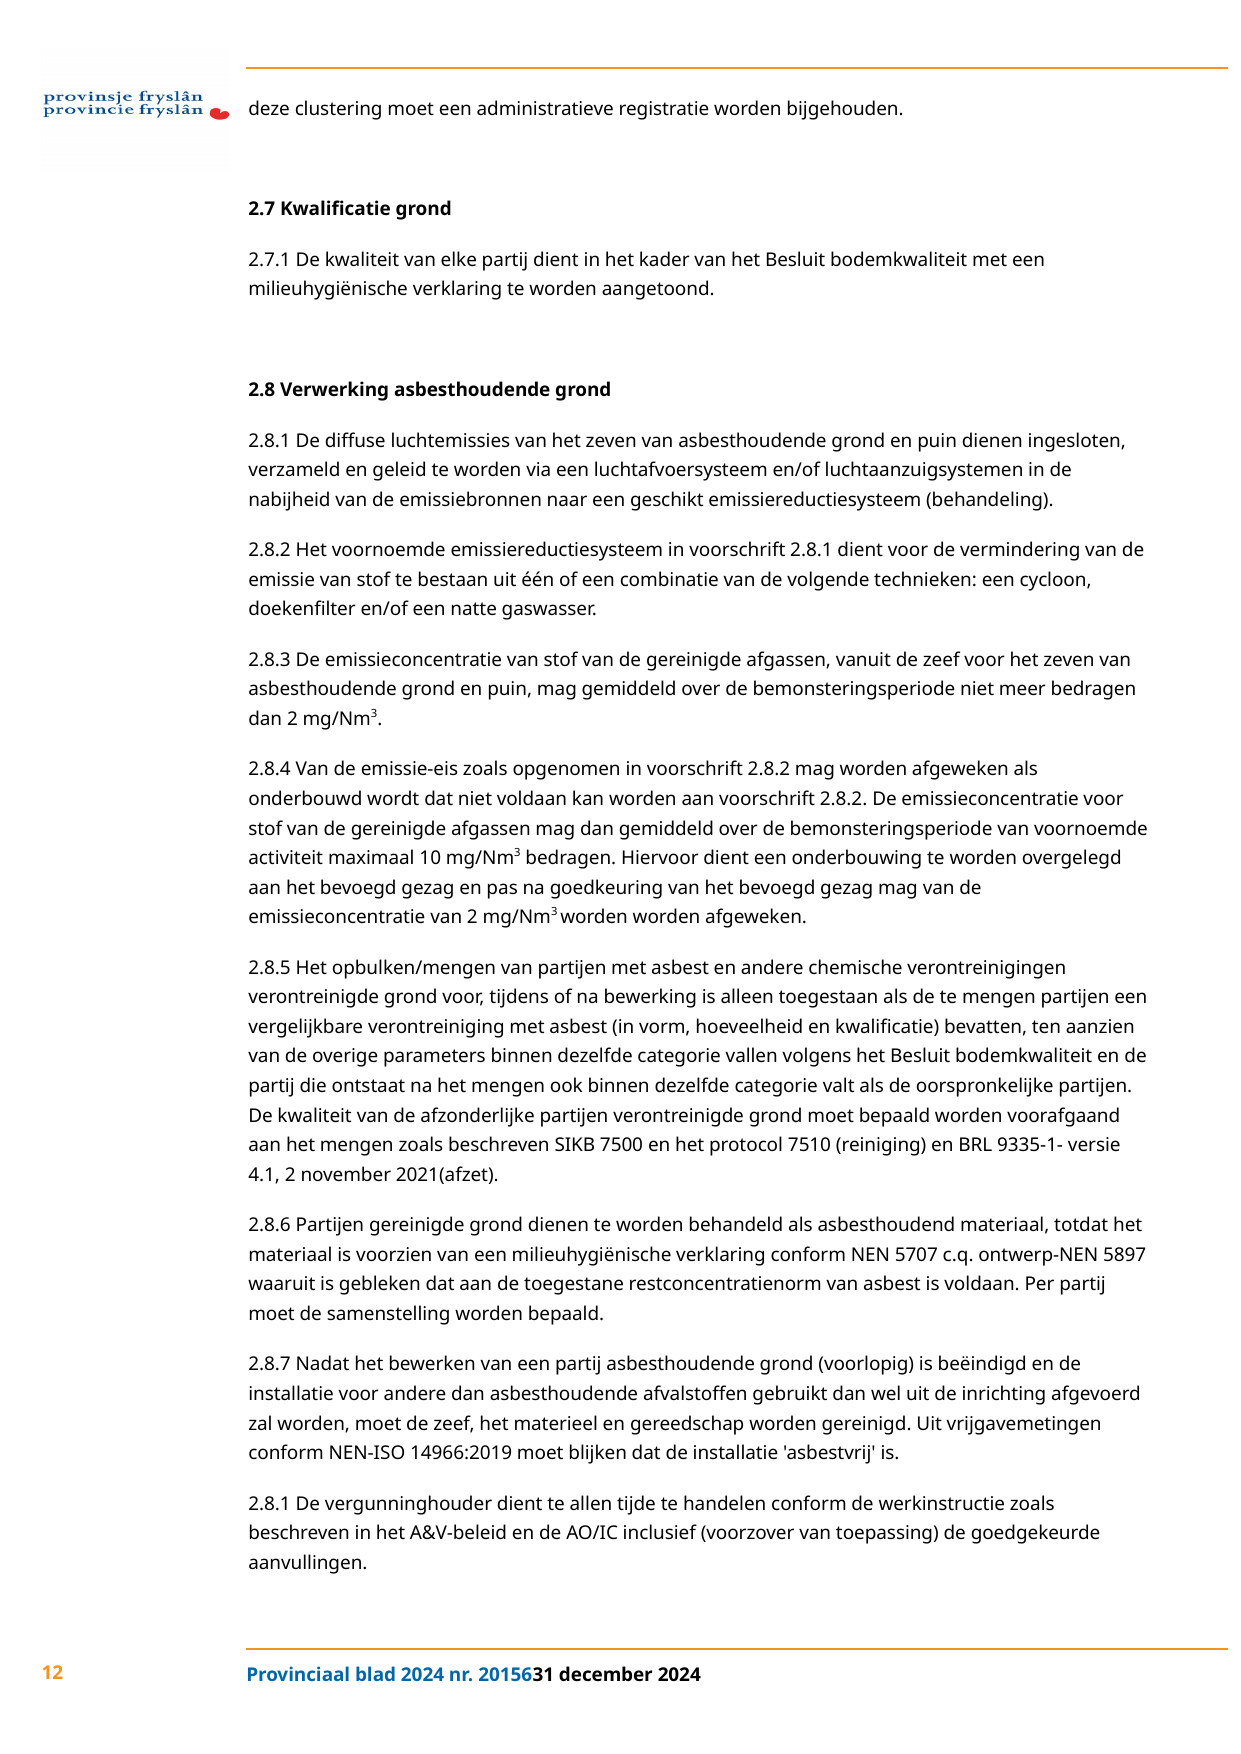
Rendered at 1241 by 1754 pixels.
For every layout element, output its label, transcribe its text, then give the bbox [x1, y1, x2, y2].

text 2.8.1 De vergunninghouder dient te allen tijde te handelen conform de werkinstructie zoals beschreven in het A&V-beleid en de AO/IC inclusief (voorzover van toepassing) de goedgekeurde aanvullingen. [248, 1490, 1152, 1575]
text 2.8.7 Nadat het bewerken van een partij asbesthoudende grond (voorlopig) is beëindigd en de installatie voor andere dan asbesthoudende afvalstoffen gebruikt dan wel uit de inrichting afgevoerd zal worden, moet de zeef, het materieel en gereedschap worden gereinigd. Uit vrijgavemetingen conform NEN-ISO 14966:2019 moet blijken dat de installatie 'asbestvrij' is. [248, 1351, 1152, 1465]
text 2.7.1 De kwaliteit van elke partij dient in het kader van het Besluit bodemkwaliteit met een milieuhygiënische verklaring te worden aangetoond. [248, 246, 1152, 301]
text 2.8.5 Het opbulken/mengen van partijen met asbest en andere chemische verontreinigingen verontreinigde grond voor, tijdens of na bewerking is alleen toegestaan als de te mengen partijen een vergelijkbare verontreiniging met asbest (in vorm, hoeveelheid en kwalificatie) bevatten, ten aanzien van de overige parameters binnen dezelfde categorie vallen volgens het Besluit bodemkwaliteit en de partij die ontstaat na het mengen ook binnen dezelfde categorie valt als de oorspronkelijke partijen. De kwaliteit van de afzonderlijke partijen verontreinigde grond moet bepaald worden voorafgaand aan het mengen zoals beschreven SIKB 7500 en het protocol 7510 (reiniging) en BRL 9335-1- versie 4.1, 2 november 2021(afzet). [248, 954, 1152, 1187]
text 2.8.2 Het voornoemde emissiereductiesysteem in voorschrift 2.8.1 dient voor de vermindering van de emissie van stof te bestaan uit één of een combinatie van de volgende technieken: een cycloon, doekenfilter en/of een natte gaswasser. [248, 536, 1152, 621]
text 2.7 Kwalificatie grond [248, 196, 1152, 221]
text deze clustering moet een administratieve registratie worden bijgehouden. [248, 95, 1152, 121]
text 2.8.1 De diffuse luchtemissies van het zeven van asbesthoudende grond en puin dienen ingesloten, verzameld en geleid te worden via een luchtafvoersysteem en/of luchtaanzuigsystemen in de nabijheid van de emissiebronnen naar een geschikt emissiereductiesysteem (behandeling). [248, 427, 1152, 512]
text 2.8 Verwerking asbesthoudende grond [248, 376, 1152, 402]
text 2.8.3 De emissieconcentratie van stof van de gereinigde afgassen, vanuit de zeef voor het zeven van asbesthoudende grond en puin, mag gemiddeld over de bemonsteringsperiode niet meer bedragen dan 2 mg/Nm3. [248, 646, 1152, 731]
picture [41, 47, 231, 172]
text 2.8.6 Partijen gereinigde grond dienen te worden behandeld als asbesthoudend materiaal, totdat het materiaal is voorzien van een milieuhygiënische verklaring conform NEN 5707 c.q. ontwerp-NEN 5897 waaruit is gebleken dat aan de toegestane restconcentratienorm van asbest is voldaan. Per partij moet de samenstelling worden bepaald. [248, 1211, 1152, 1326]
text 2.8.4 Van de emissie-eis zoals opgenomen in voorschrift 2.8.2 mag worden afgeweken als onderbouwd wordt dat niet voldaan kan worden aan voorschrift 2.8.2. De emissieconcentratie voor stof van de gereinigde afgassen mag dan gemiddeld over de bemonsteringsperiode van voornoemde activiteit maximaal 10 mg/Nm3 bedragen. Hiervoor dient een onderbouwing te worden overgelegd aan het bevoegd gezag en pas na goedkeuring van het bevoegd gezag mag van de emissieconcentratie van 2 mg/Nm3 worden worden afgeweken. [248, 756, 1152, 929]
